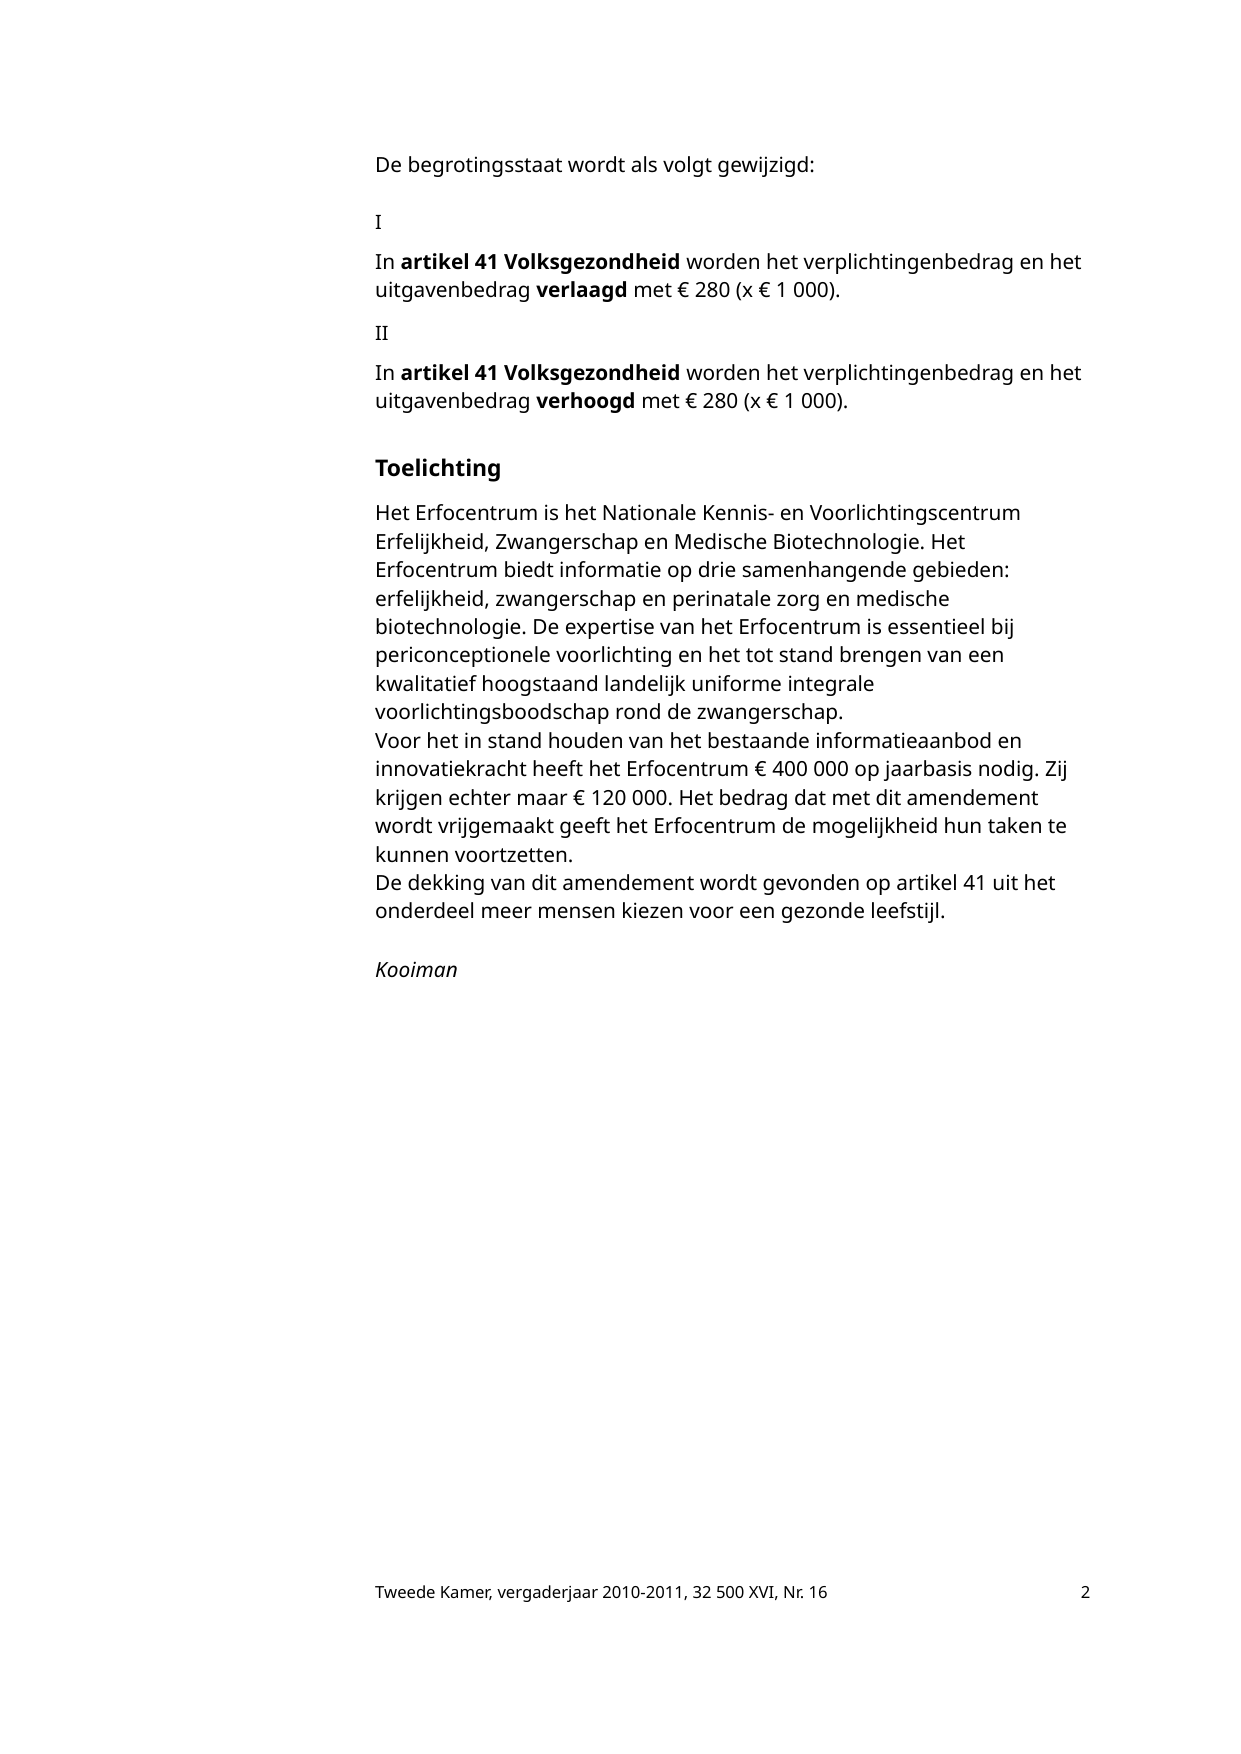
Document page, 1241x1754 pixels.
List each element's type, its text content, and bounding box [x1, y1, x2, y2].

text In artikel 41 Volksgezondheid worden het verplichtingenbedrag en het uitgavenbedrag verhoogd met € 280 (x € 1 000). [375, 358, 1090, 415]
text De begrotingsstaat wordt als volgt gewijzigd: [375, 150, 1090, 178]
text De dekking van dit amendement wordt gevonden op artikel 41 uit het onderdeel meer mensen kiezen voor een gezonde leefstijl. [375, 868, 1090, 925]
text Het Erfocentrum is het Nationale Kennis- en Voorlichtingscentrum Erfelijkheid, Zwangerschap en Medische Biotechnologie. Het Erfocentrum biedt informatie op drie samenhangende gebieden: erfelijkheid, zwangerschap en perinatale zorg en medische biotechnologie. De expertise van het Erfocentrum is essentieel bij periconceptionele voorlichting en het tot stand brengen van een kwalitatief hoogstaand landelijk uniforme integrale voorlichtingsboodschap rond de zwangerschap. [375, 498, 1090, 726]
text II [375, 319, 1090, 346]
text Voor het in stand houden van het bestaande informatieaanbod en innovatiekracht heeft het Erfocentrum € 400 000 op jaarbasis nodig. Zij krijgen echter maar € 120 000. Het bedrag dat met dit amendement wordt vrijgemaakt geeft het Erfocentrum de mogelijkheid hun taken te kunnen voortzetten. [375, 726, 1090, 868]
text Kooiman [375, 955, 1090, 983]
text In artikel 41 Volksgezondheid worden het verplichtingenbedrag en het uitgavenbedrag verlaagd met € 280 (x € 1 000). [375, 247, 1090, 304]
subtitle Toelichting [375, 452, 1090, 483]
text I [375, 208, 1090, 235]
